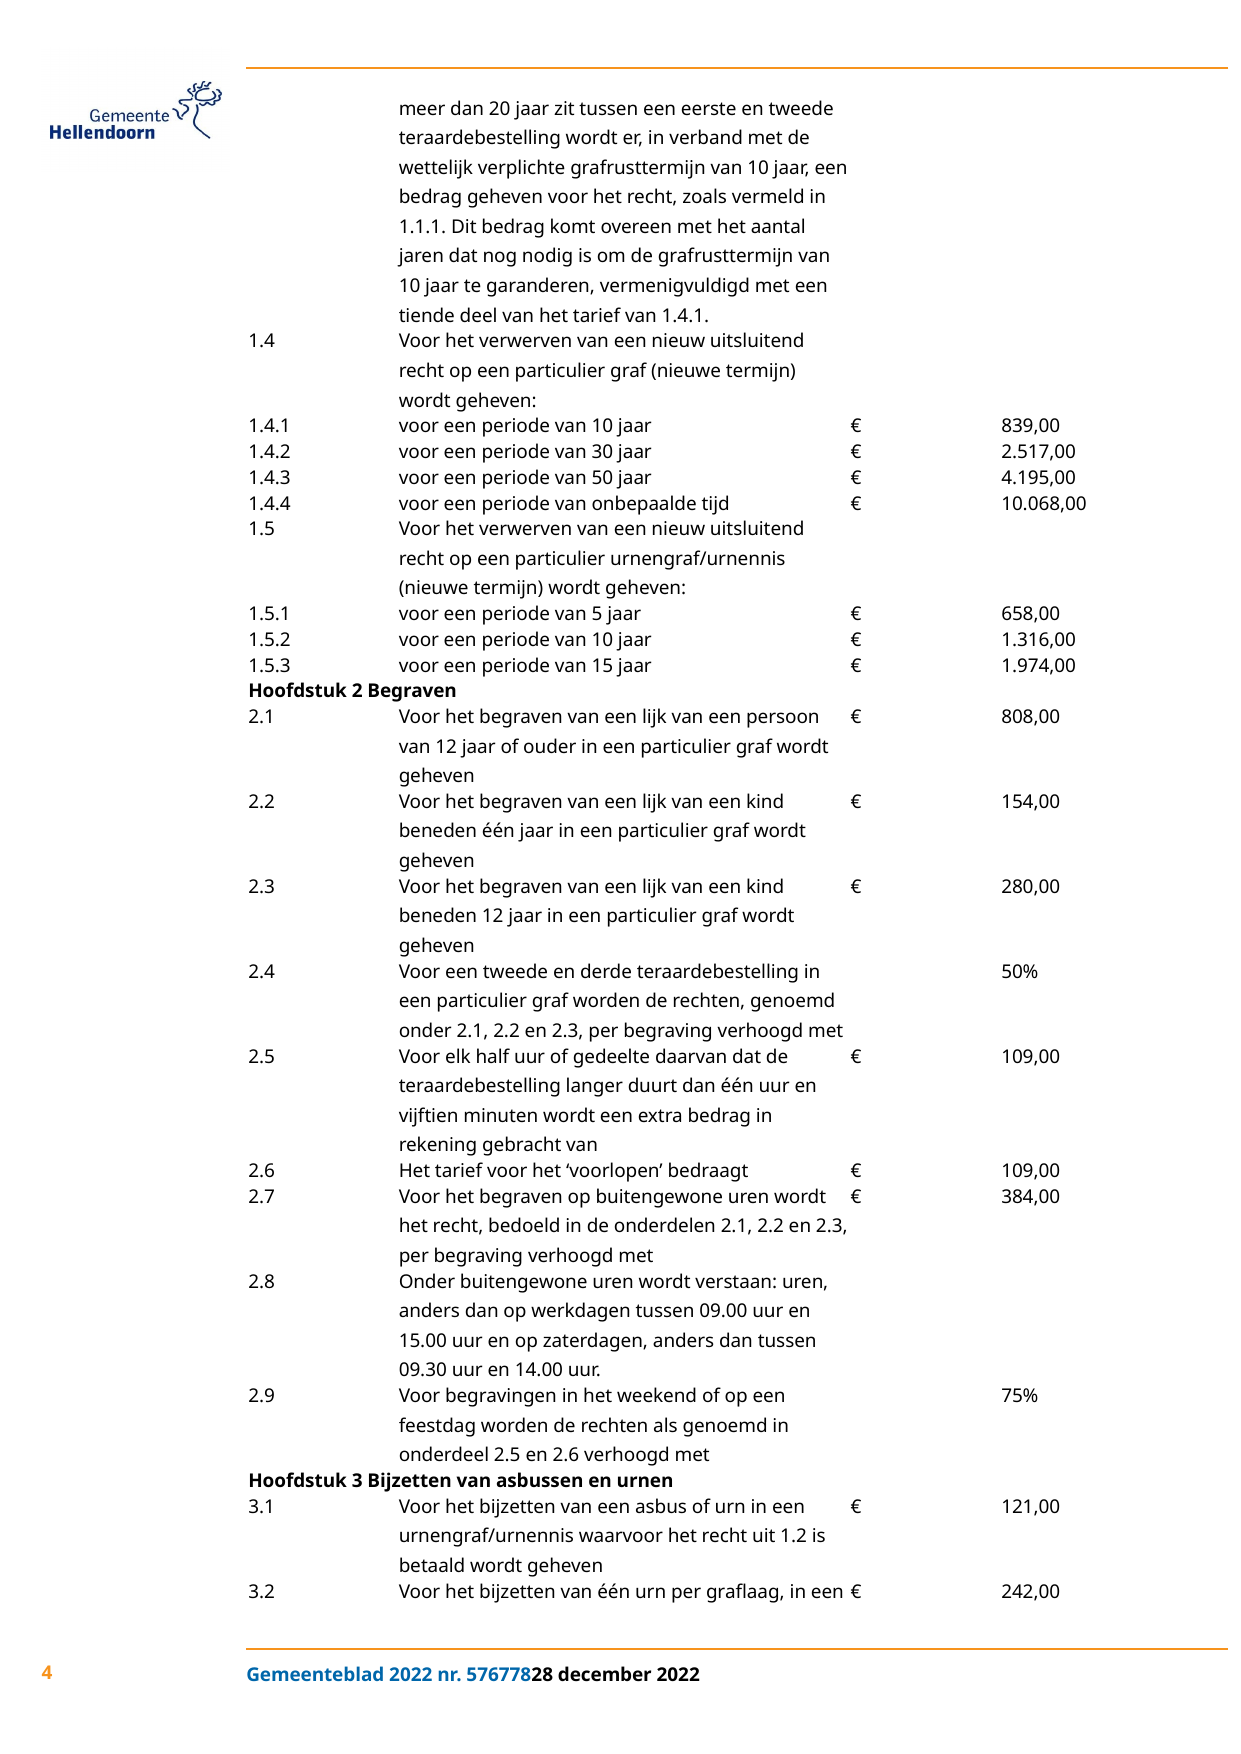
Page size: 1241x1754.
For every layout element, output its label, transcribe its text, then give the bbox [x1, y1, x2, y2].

table_cell € [850, 626, 1001, 652]
table_cell € [850, 873, 1001, 958]
table_cell 1.5 [248, 515, 398, 600]
table_cell 2.8 [248, 1268, 398, 1382]
table_cell 75% [1001, 1383, 1152, 1467]
table_cell 2.6 [248, 1157, 398, 1183]
table_cell € [850, 1493, 1001, 1578]
table_cell Onder buitengewone uren wordt verstaan: uren, anders dan op werkdagen tussen 09.00 uur en 15.00 uur en op zaterdagen, anders dan tussen 09.30 uur en 14.00 uur. [399, 1268, 850, 1382]
table_cell 1.4.2 [248, 438, 398, 464]
table_cell Voor elk half uur of gedeelte daarvan dat de teraardebestelling langer duurt dan één uur en vijftien minuten wordt een extra bedrag in rekening gebracht van [399, 1043, 850, 1157]
table_cell Voor het begraven van een lijk van een kind beneden 12 jaar in een particulier graf wordt geheven [399, 873, 850, 958]
table_cell € [850, 652, 1001, 677]
table_cell 1.5.3 [248, 652, 398, 677]
table_cell voor een periode van 10 jaar [399, 626, 850, 652]
table_cell € [850, 413, 1001, 438]
table_cell 3.1 [248, 1493, 398, 1578]
table_cell Voor het verwerven van een nieuw uitsluitend recht op een particulier graf (nieuwe termijn) wordt geheven: [399, 328, 850, 412]
table_cell 384,00 [1001, 1183, 1152, 1268]
table_cell 4.195,00 [1001, 464, 1152, 490]
table_cell [850, 95, 1001, 328]
table_cell [248, 95, 398, 328]
table_cell 658,00 [1001, 600, 1152, 626]
table_cell Het tarief voor het ‘voorlopen’ bedraagt [399, 1157, 850, 1183]
table_cell 1.316,00 [1001, 626, 1152, 652]
table_cell Voor begravingen in het weekend of op een feestdag worden de rechten als genoemd in onderdeel 2.5 en 2.6 verhoogd met [399, 1383, 850, 1467]
table_cell Voor het begraven van een lijk van een persoon van 12 jaar of ouder in een particulier graf wordt geheven [399, 703, 850, 788]
table_cell 109,00 [1001, 1043, 1152, 1157]
table_cell meer dan 20 jaar zit tussen een eerste en tweede teraardebestelling wordt er, in verband met de wettelijk verplichte grafrusttermijn van 10 jaar, een bedrag geheven voor het recht, zoals vermeld in 1.1.1. Dit bedrag komt overeen met het aantal jaren dat nog nodig is om de grafrusttermijn van 10 jaar te garanderen, vermenigvuldigd met een tiende deel van het tarief van 1.4.1. [399, 95, 850, 328]
table_cell 10.068,00 [1001, 490, 1152, 515]
table_cell 154,00 [1001, 788, 1152, 873]
table_cell voor een periode van onbepaalde tijd [399, 490, 850, 515]
table_cell Hoofdstuk 2 Begraven [248, 678, 1152, 703]
table_cell Voor het begraven op buitengewone uren wordt het recht, bedoeld in de onderdelen 2.1, 2.2 en 2.3, per begraving verhoogd met [399, 1183, 850, 1268]
table_cell [850, 328, 1001, 412]
table_cell Voor het bijzetten van één urn per graflaag, in een [399, 1578, 850, 1604]
table_cell voor een periode van 50 jaar [399, 464, 850, 490]
table_cell 1.5.2 [248, 626, 398, 652]
table_cell € [850, 1578, 1001, 1604]
table_cell voor een periode van 5 jaar [399, 600, 850, 626]
table_cell [1001, 328, 1152, 412]
table_cell € [850, 490, 1001, 515]
table_cell 121,00 [1001, 1493, 1152, 1578]
table_cell 242,00 [1001, 1578, 1152, 1604]
table_cell [850, 1268, 1001, 1382]
table_cell [1001, 515, 1152, 600]
table_cell 2.9 [248, 1383, 398, 1467]
table_cell 1.974,00 [1001, 652, 1152, 677]
table_cell [1001, 95, 1152, 328]
table_cell voor een periode van 15 jaar [399, 652, 850, 677]
table_cell Voor een tweede en derde teraardebestelling in een particulier graf worden de rechten, genoemd onder 2.1, 2.2 en 2.3, per begraving verhoogd met [399, 958, 850, 1043]
table_cell 2.5 [248, 1043, 398, 1157]
table_cell € [850, 600, 1001, 626]
table_cell 839,00 [1001, 413, 1152, 438]
table_cell € [850, 1043, 1001, 1157]
table_cell 2.1 [248, 703, 398, 788]
table_cell 2.2 [248, 788, 398, 873]
table_cell 2.4 [248, 958, 398, 1043]
table_cell Voor het begraven van een lijk van een kind beneden één jaar in een particulier graf wordt geheven [399, 788, 850, 873]
table_cell Voor het bijzetten van een asbus of urn in een urnengraf/urnennis waarvoor het recht uit 1.2 is betaald wordt geheven [399, 1493, 850, 1578]
table_cell [850, 515, 1001, 600]
table_cell voor een periode van 30 jaar [399, 438, 850, 464]
table_cell € [850, 464, 1001, 490]
table_cell 2.7 [248, 1183, 398, 1268]
table_cell € [850, 1157, 1001, 1183]
table_cell 1.4.1 [248, 413, 398, 438]
table_cell 1.5.1 [248, 600, 398, 626]
table_cell € [850, 703, 1001, 788]
table_cell 2.3 [248, 873, 398, 958]
table_cell 1.4.3 [248, 464, 398, 490]
table_cell € [850, 1183, 1001, 1268]
table_cell [850, 958, 1001, 1043]
table_cell 808,00 [1001, 703, 1152, 788]
table_cell 109,00 [1001, 1157, 1152, 1183]
table_cell [1001, 1268, 1152, 1382]
table_cell voor een periode van 10 jaar [399, 413, 850, 438]
table_cell 50% [1001, 958, 1152, 1043]
table_cell 280,00 [1001, 873, 1152, 958]
table_cell Voor het verwerven van een nieuw uitsluitend recht op een particulier urnengraf/urnennis (nieuwe termijn) wordt geheven: [399, 515, 850, 600]
table_cell Hoofdstuk 3 Bijzetten van asbussen en urnen [248, 1467, 1152, 1493]
table_cell 1.4 [248, 328, 398, 412]
table_cell [850, 1383, 1001, 1467]
table_cell € [850, 788, 1001, 873]
table_cell 3.2 [248, 1578, 398, 1604]
picture [41, 47, 231, 172]
table_cell 1.4.4 [248, 490, 398, 515]
table_cell 2.517,00 [1001, 438, 1152, 464]
table_cell € [850, 438, 1001, 464]
